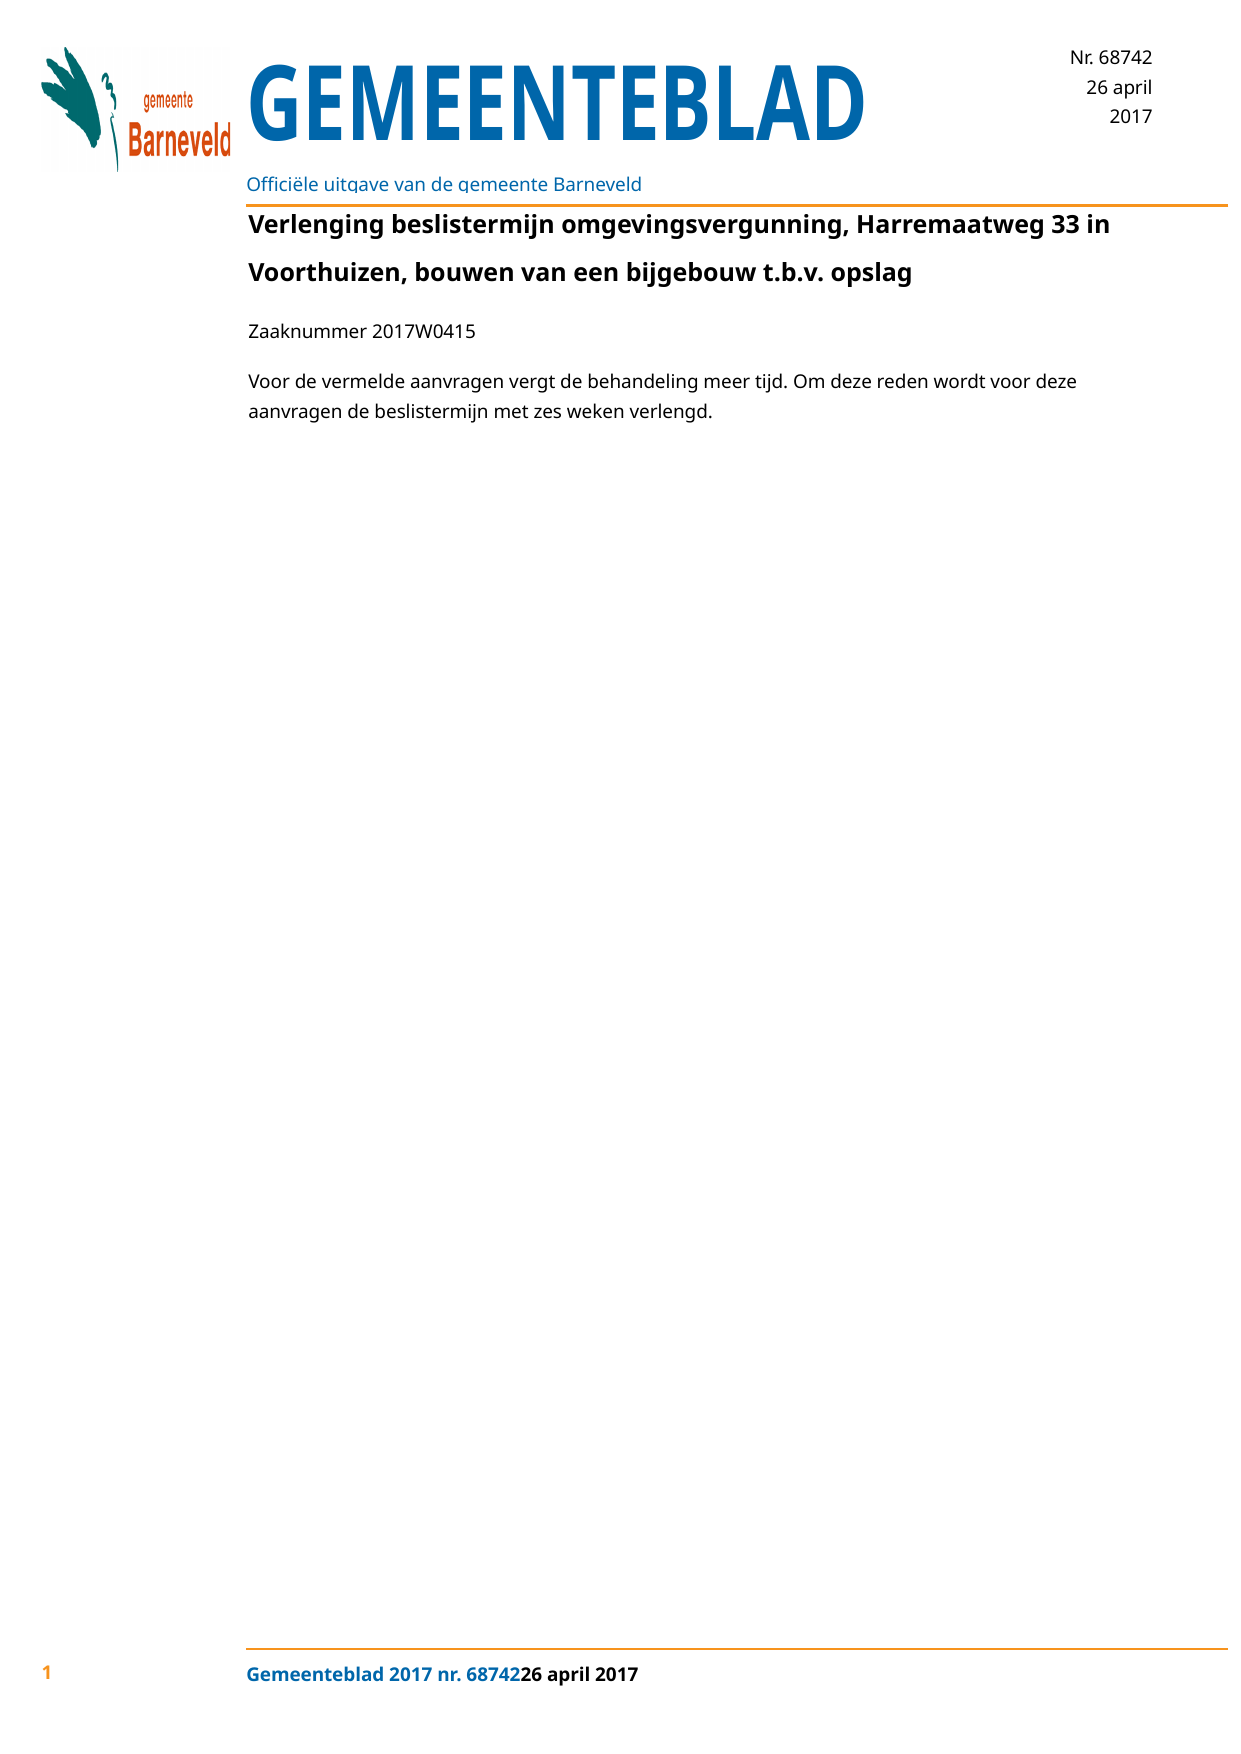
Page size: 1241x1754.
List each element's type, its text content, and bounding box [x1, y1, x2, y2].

text Voor de vermelde aanvragen vergt de behandeling meer tijd. Om deze reden wordt voor deze aanvragen de beslistermijn met zes weken verlengd. [248, 368, 1152, 424]
text Verlenging beslistermijn omgevingsvergunning, Harremaatweg 33 in Voorthuizen, bouwen van een bijgebouw t.b.v. opslag [248, 207, 1152, 288]
text Zaaknummer 2017W0415 [248, 318, 1152, 344]
picture [41, 47, 231, 172]
